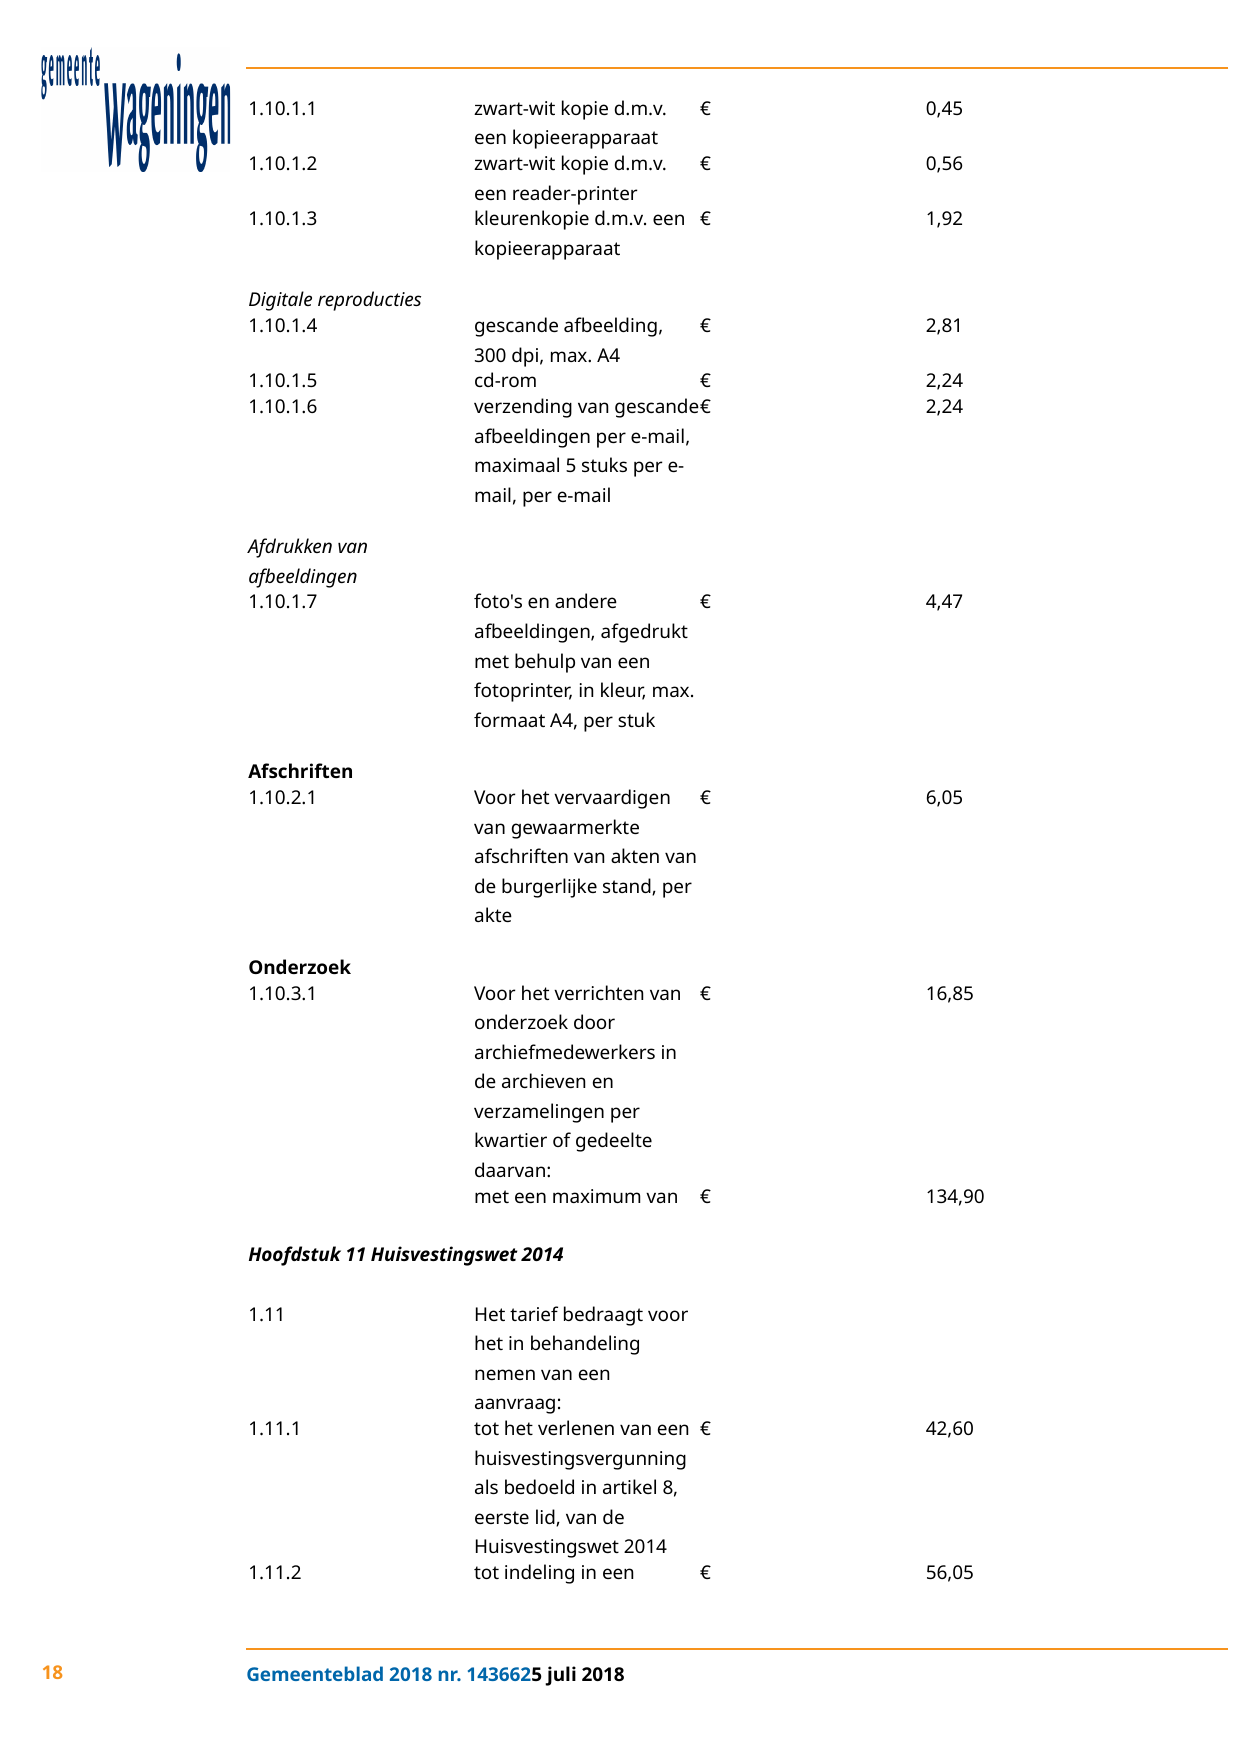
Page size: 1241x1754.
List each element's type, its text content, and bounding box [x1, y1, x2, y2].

table_cell Voor het verrichten van onderzoek door archiefmedewerkers in de archieven en verzamelingen per kwartier of gedeelte daarvan: [474, 980, 700, 1183]
table_cell [248, 1183, 474, 1209]
table_header 1.11 [248, 1301, 474, 1415]
table_cell 1.10.1.2 [248, 150, 474, 205]
table_cell [700, 759, 926, 784]
table_cell [700, 534, 926, 589]
table_cell zwart-wit kopie d.m.v. een reader-printer [474, 150, 700, 205]
table_cell [474, 928, 700, 954]
table_cell 1.10.1.6 [248, 393, 474, 508]
table_cell 2,24 [926, 368, 1152, 393]
table_cell 56,05 [926, 1559, 1152, 1585]
table_cell [926, 928, 1152, 954]
table_cell 1.10.1.5 [248, 368, 474, 393]
table_cell 6,05 [926, 784, 1152, 928]
table_cell € [700, 150, 926, 205]
table_cell 1.11.2 [248, 1559, 474, 1585]
table_cell € [700, 1559, 926, 1585]
table_cell € [700, 205, 926, 261]
table_cell [700, 928, 926, 954]
table_cell [474, 733, 700, 758]
table_cell Voor het vervaardigen van gewaarmerkte afschriften van akten van de burgerlijke stand, per akte [474, 784, 700, 928]
table_cell [248, 508, 474, 533]
table_cell 16,85 [926, 980, 1152, 1183]
table_cell 1.10.1.1 [248, 95, 474, 150]
table_cell [474, 286, 700, 312]
table_cell zwart-wit kopie d.m.v. een kopieerapparaat [474, 95, 700, 150]
table_cell gescande afbeelding, 300 dpi, max. A4 [474, 312, 700, 367]
table_cell 1.10.1.7 [248, 589, 474, 733]
table_cell [926, 733, 1152, 758]
table_cell 1.10.1.3 [248, 205, 474, 261]
table_cell kleurenkopie d.m.v. een kopieerapparaat [474, 205, 700, 261]
table_cell € [700, 784, 926, 928]
table_cell 42,60 [926, 1415, 1152, 1559]
table_cell tot indeling in een [474, 1559, 700, 1585]
table_cell 1.10.1.4 [248, 312, 474, 367]
table_cell verzending van gescande afbeeldingen per e-mail, maximaal 5 stuks per e-mail, per e-mail [474, 393, 700, 508]
table_cell 1.10.3.1 [248, 980, 474, 1183]
table_cell € [700, 1183, 926, 1209]
table_cell € [700, 368, 926, 393]
table_cell cd-rom [474, 368, 700, 393]
table_cell 0,56 [926, 150, 1152, 205]
table_cell 1,92 [926, 205, 1152, 261]
table_cell [700, 733, 926, 758]
table_cell [248, 928, 474, 954]
table_cell Afschriften [248, 759, 474, 784]
table_cell € [700, 589, 926, 733]
table_cell met een maximum van [474, 1183, 700, 1209]
table_cell 2,24 [926, 393, 1152, 508]
table_cell Afdrukken van afbeeldingen [248, 534, 474, 589]
table_cell € [700, 312, 926, 367]
table_cell Onderzoek [248, 954, 474, 980]
table_cell [474, 261, 700, 286]
table_cell 1.10.2.1 [248, 784, 474, 928]
table_cell [700, 954, 926, 980]
table_cell € [700, 1415, 926, 1559]
table_cell [926, 261, 1152, 286]
table_cell 4,47 [926, 589, 1152, 733]
table_cell [248, 261, 474, 286]
table_cell 1.11.1 [248, 1415, 474, 1559]
table_cell [926, 508, 1152, 533]
table_cell [474, 759, 700, 784]
table_cell [700, 261, 926, 286]
table_cell [474, 508, 700, 533]
table_cell tot het verlenen van een huisvestingsvergunning als bedoeld in artikel 8, eerste lid, van de Huisvestingswet 2014 [474, 1415, 700, 1559]
table_cell Digitale reproducties [248, 286, 474, 312]
table_cell [700, 286, 926, 312]
table_cell [474, 954, 700, 980]
table_cell [474, 534, 700, 589]
table_cell [248, 733, 474, 758]
picture [41, 47, 231, 172]
table_cell 134,90 [926, 1183, 1152, 1209]
table_cell 2,81 [926, 312, 1152, 367]
table_cell € [700, 980, 926, 1183]
table_cell [700, 508, 926, 533]
text Hoofdstuk 11 Huisvestingswet 2014 [248, 1242, 1152, 1267]
table_cell € [700, 95, 926, 150]
table_cell € [700, 393, 926, 508]
table_header Het tarief bedraagt voor het in behandeling nemen van een aanvraag: [474, 1301, 700, 1415]
table_cell foto's en andere afbeeldingen, afgedrukt met behulp van een fotoprinter, in kleur, max. formaat A4, per stuk [474, 589, 700, 733]
table_cell 0,45 [926, 95, 1152, 150]
